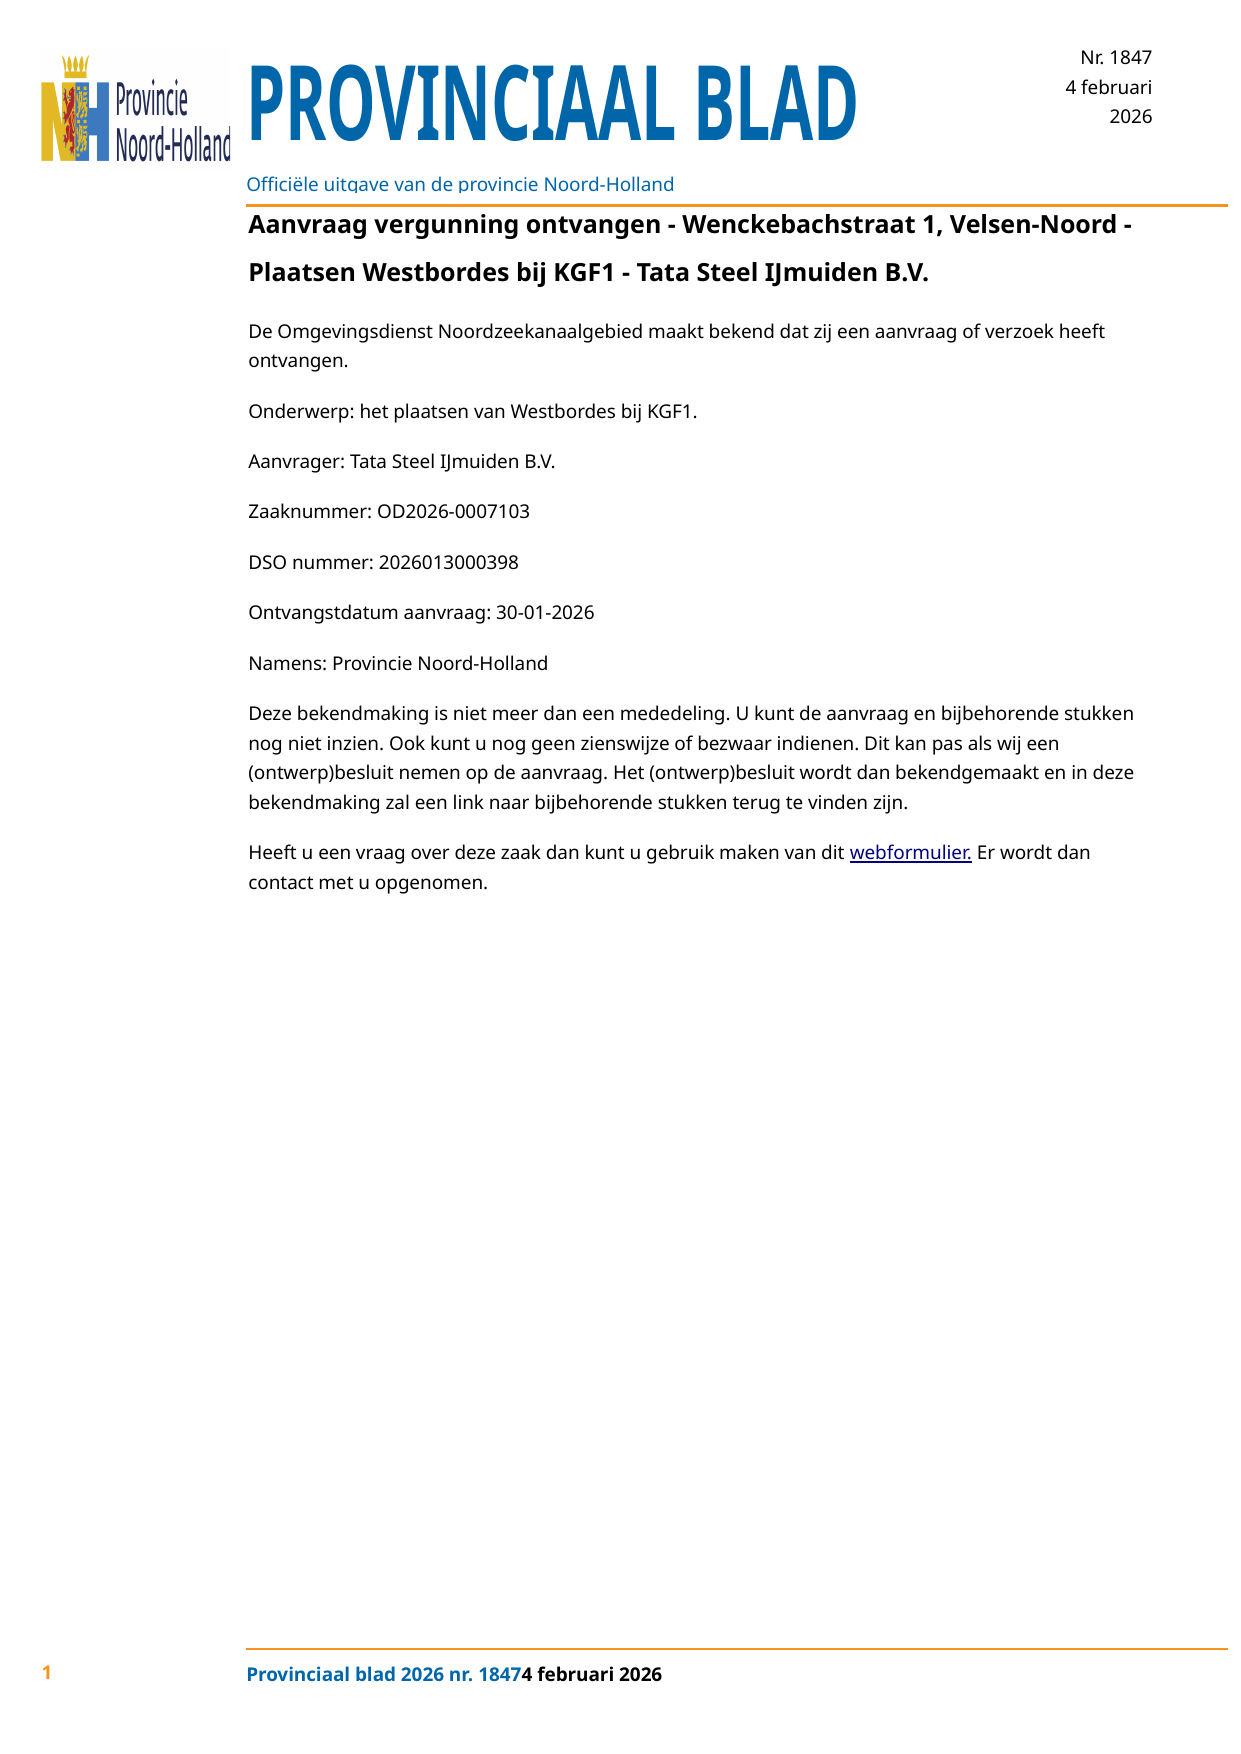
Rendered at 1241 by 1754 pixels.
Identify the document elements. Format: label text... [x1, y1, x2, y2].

text Aanvraag vergunning ontvangen - Wenckebachstraat 1, Velsen-Noord - Plaatsen Westbordes bij KGF1 - Tata Steel IJmuiden B.V. [248, 207, 1152, 288]
picture [41, 47, 231, 172]
text Zaaknummer: OD2026-0007103 [248, 499, 1152, 524]
text De Omgevingsdienst Noordzeekanaalgebied maakt bekend dat zij een aanvraag of verzoek heeft ontvangen. [248, 318, 1152, 373]
text Aanvrager: Tata Steel IJmuiden B.V. [248, 448, 1152, 474]
text Heeft u een vraag over deze zaak dan kunt u gebruik maken van dit webformulier. Er wordt dan contact met u opgenomen. [248, 839, 1152, 895]
text Onderwerp: het plaatsen van Westbordes bij KGF1. [248, 398, 1152, 424]
text Ontvangstdatum aanvraag: 30-01-2026 [248, 599, 1152, 625]
text Deze bekendmaking is niet meer dan een mededeling. U kunt de aanvraag en bijbehorende stukken nog niet inzien. Ook kunt u nog geen zienswijze of bezwaar indienen. Dit kan pas als wij een (ontwerp)besluit nemen op de aanvraag. Het (ontwerp)besluit wordt dan bekendgemaakt en in deze bekendmaking zal een link naar bijbehorende stukken terug te vinden zijn. [248, 700, 1152, 815]
text Namens: Provincie Noord-Holland [248, 650, 1152, 676]
text DSO nummer: 2026013000398 [248, 549, 1152, 575]
